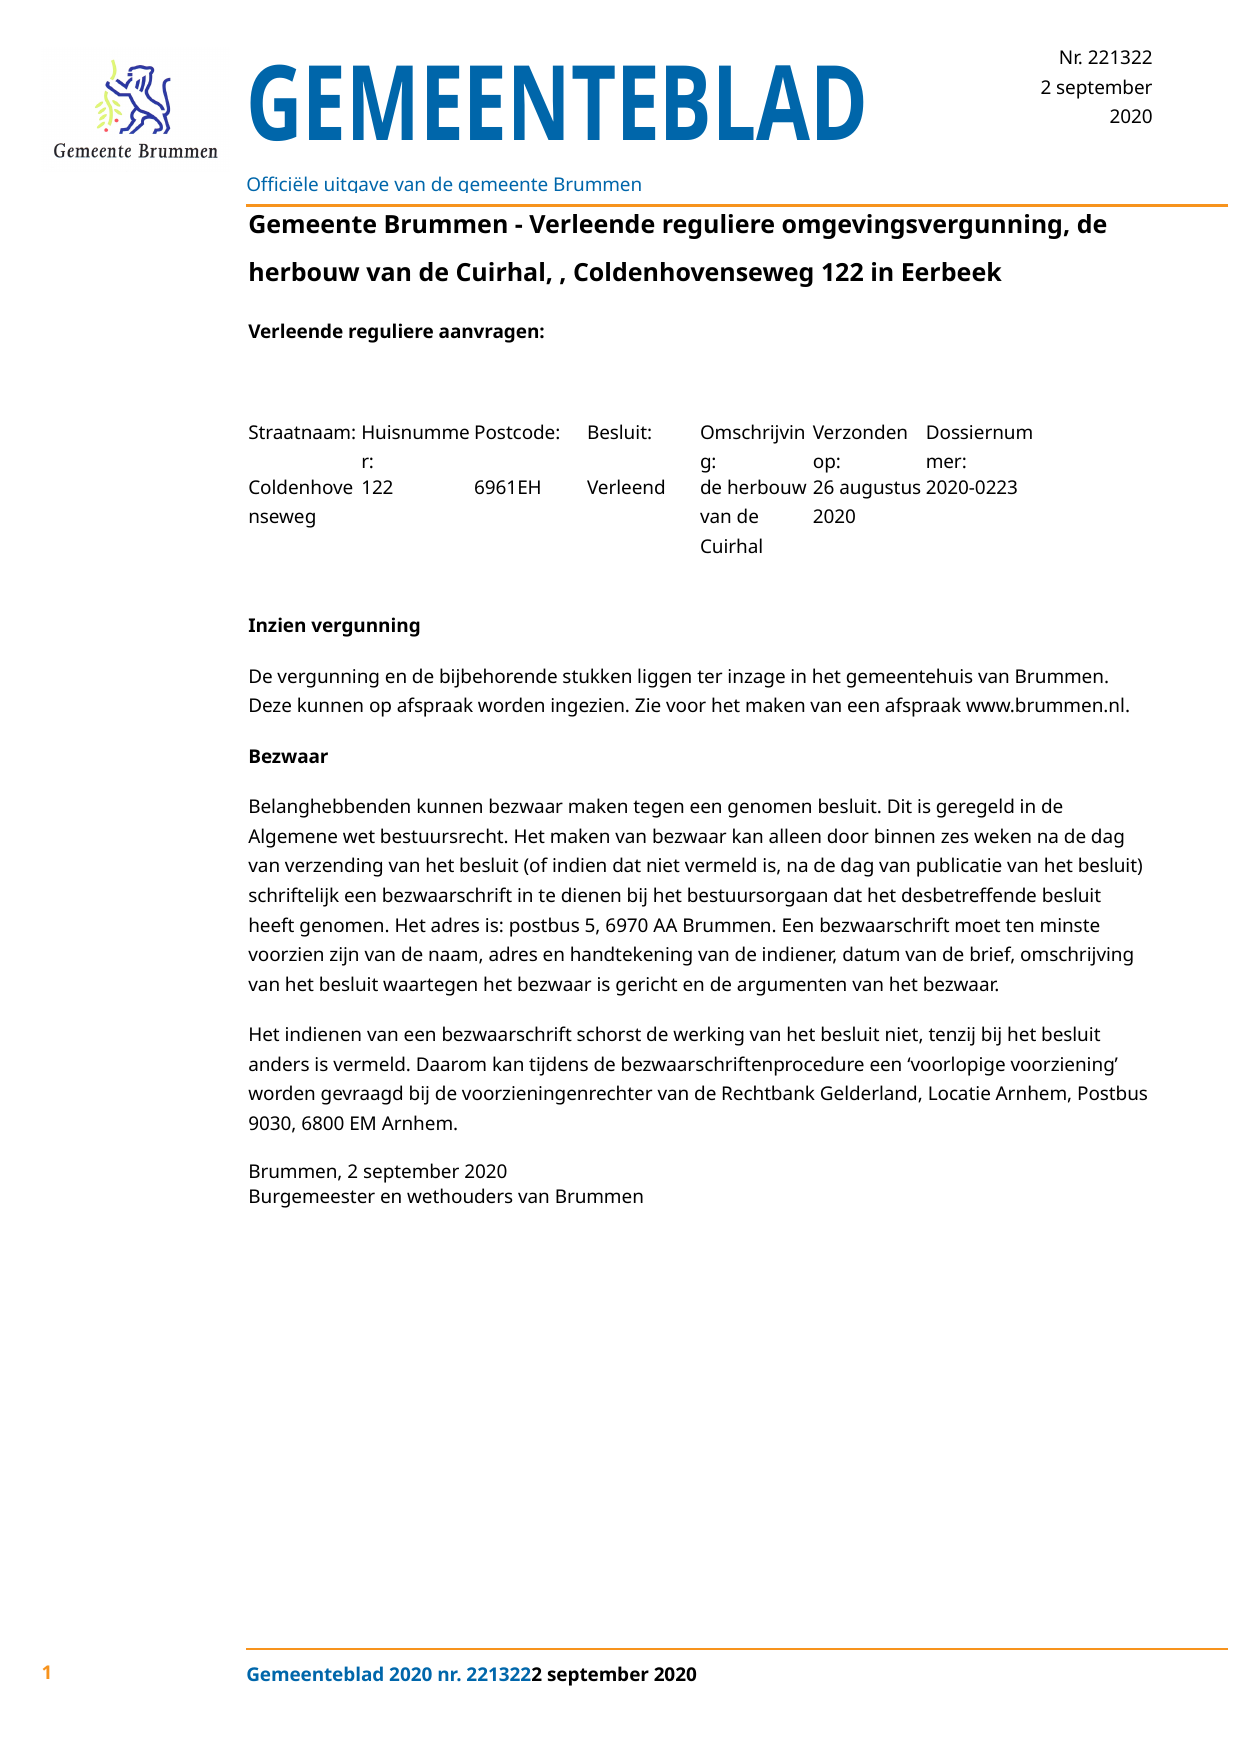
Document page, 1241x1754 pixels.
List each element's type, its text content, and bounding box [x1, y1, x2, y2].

table_header Omschrijving: [700, 419, 813, 474]
table_header Dossiernummer: [926, 419, 1038, 474]
table_cell [1039, 474, 1152, 559]
text Het indienen van een bezwaarschrift schorst de werking van het besluit niet, tenzij bij het besluit anders is vermeld. Daarom kan tijdens de bezwaarschriftenprocedure een ‘voorlopige voorziening’ worden gevraagd bij de voorzieningenrechter van de Rechtbank Gelderland, Locatie Arnhem, Postbus 9030, 6800 EM Arnhem. [248, 1021, 1152, 1136]
table_cell 6961EH [474, 474, 587, 559]
table_header Postcode: [474, 419, 587, 474]
table_cell de herbouw van de Cuirhal [700, 474, 813, 559]
text Belanghebbenden kunnen bezwaar maken tegen een genomen besluit. Dit is geregeld in de Algemene wet bestuursrecht. Het maken van bezwaar kan alleen door binnen zes weken na de dag van verzending van het besluit (of indien dat niet vermeld is, na de dag van publicatie van het besluit) schriftelijk een bezwaarschrift in te dienen bij het bestuursorgaan dat het desbetreffende besluit heeft genomen. Het adres is: postbus 5, 6970 AA Brummen. Een bezwaarschrift moet ten minste voorzien zijn van de naam, adres en handtekening van de indiener, datum van de brief, omschrijving van het besluit waartegen het bezwaar is gericht en de argumenten van het bezwaar. [248, 793, 1152, 997]
table_header Verzonden op: [813, 419, 926, 474]
table_cell 26 augustus 2020 [813, 474, 926, 559]
table_header Straatnaam: [248, 419, 361, 474]
table_cell 2020-0223 [926, 474, 1038, 559]
text De vergunning en de bijbehorende stukken liggen ter inzage in het gemeentehuis van Brummen. Deze kunnen op afspraak worden ingezien. Zie voor het maken van een afspraak www.brummen.nl. [248, 663, 1152, 718]
text Bezwaar [248, 743, 1152, 769]
table_cell Verleend [587, 474, 700, 559]
text Inzien vergunning [248, 613, 1152, 638]
text Gemeente Brummen - Verleende reguliere omgevingsvergunning, de herbouw van de Cuirhal, , Coldenhovenseweg 122 in Eerbeek [248, 207, 1152, 288]
picture [41, 47, 231, 172]
text Burgemeester en wethouders van Brummen [248, 1184, 1152, 1209]
table_header [1039, 419, 1152, 474]
table_cell Coldenhovenseweg [248, 474, 361, 559]
table_header Besluit: [587, 419, 700, 474]
text Verleende reguliere aanvragen: [248, 318, 1152, 344]
table_cell 122 [361, 474, 474, 559]
text Brummen, 2 september 2020 [248, 1158, 1152, 1184]
table_header Huisnummer: [361, 419, 474, 474]
